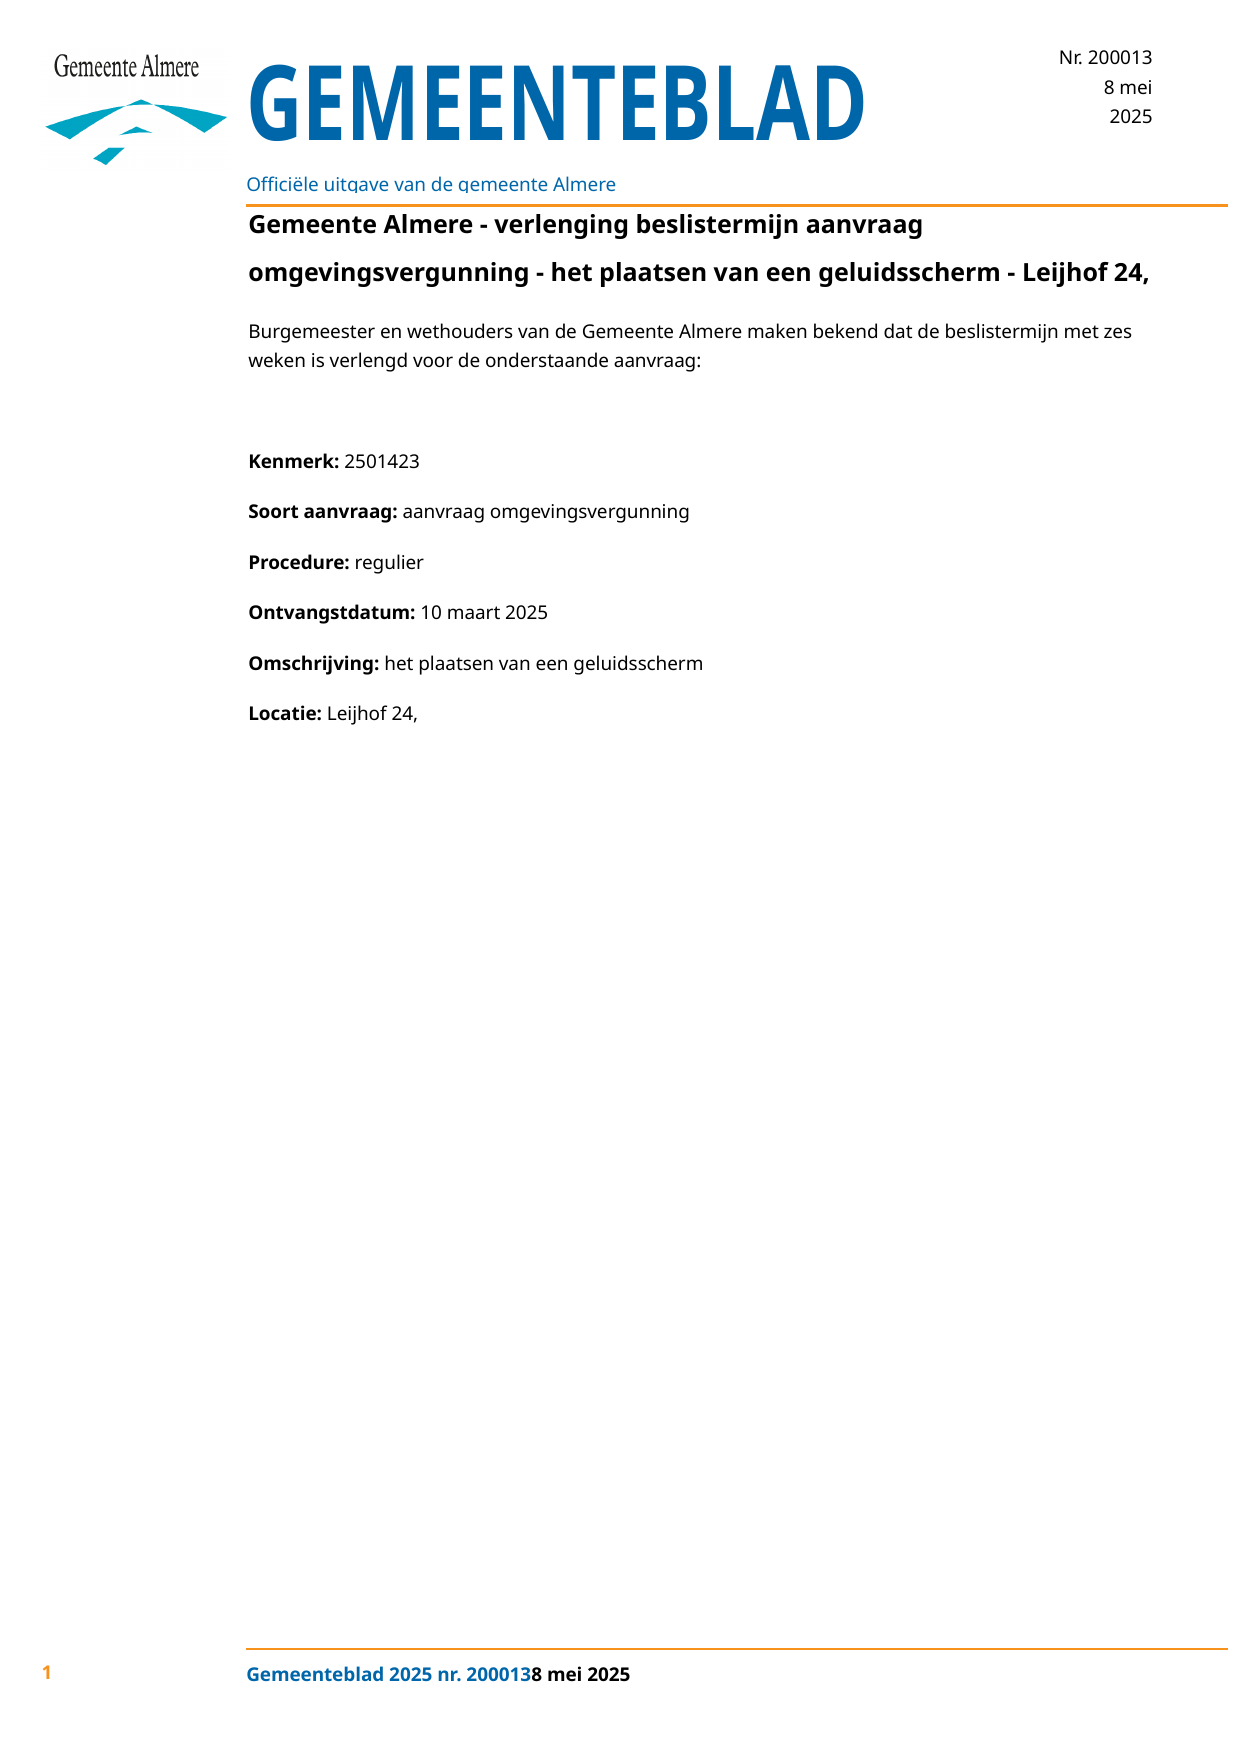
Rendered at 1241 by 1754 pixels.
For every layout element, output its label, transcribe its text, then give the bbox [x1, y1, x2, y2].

text Ontvangstdatum: 10 maart 2025 [248, 599, 1152, 625]
text Gemeente Almere - verlenging beslistermijn aanvraag omgevingsvergunning - het plaatsen van een geluidsscherm - Leijhof 24, [248, 207, 1152, 288]
text Burgemeester en wethouders van de Gemeente Almere maken bekend dat de beslistermijn met zes weken is verlengd voor de onderstaande aanvraag: [248, 318, 1152, 373]
text Procedure: regulier [248, 549, 1152, 575]
picture [41, 47, 231, 172]
text Omschrijving: het plaatsen van een geluidsscherm [248, 650, 1152, 676]
text Locatie: Leijhof 24, [248, 700, 1152, 726]
text Soort aanvraag: aanvraag omgevingsvergunning [248, 499, 1152, 524]
text Kenmerk: 2501423 [248, 448, 1152, 474]
